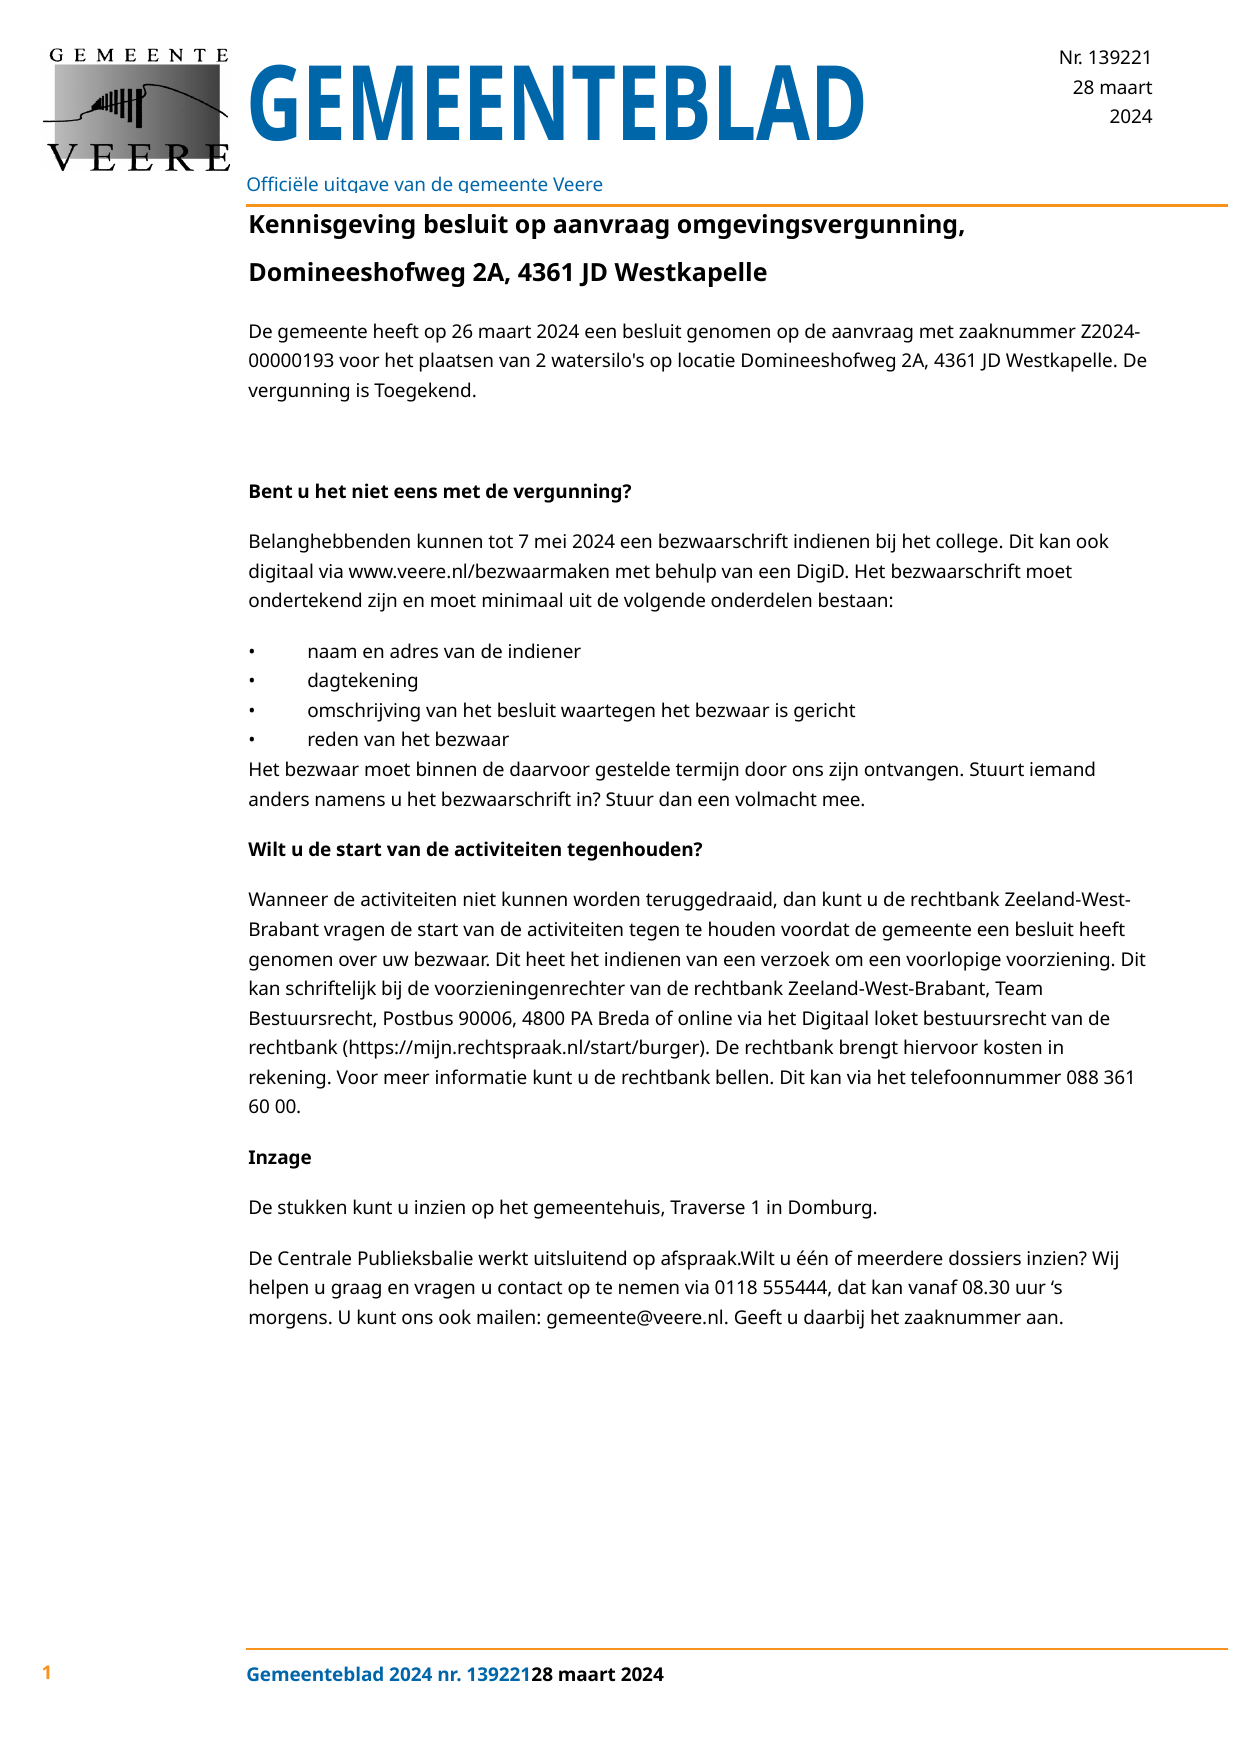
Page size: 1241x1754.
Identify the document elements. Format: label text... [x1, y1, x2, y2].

text De stukken kunt u inzien op het gemeentehuis, Traverse 1 in Domburg. [248, 1194, 1152, 1220]
text De Centrale Publieksbalie werkt uitsluitend op afspraak.Wilt u één of meerdere dossiers inzien? Wij helpen u graag en vragen u contact op te nemen via 0118 555444, dat kan vanaf 08.30 uur ‘s morgens. U kunt ons ook mailen: gemeente@veere.nl. Geeft u daarbij het zaaknummer aan. [248, 1245, 1152, 1330]
text Inzage [248, 1144, 1152, 1170]
text Belanghebbenden kunnen tot 7 mei 2024 een bezwaarschrift indienen bij het college. Dit kan ook digitaal via www.veere.nl/bezwaarmaken met behulp van een DigiD. Het bezwaarschrift moet ondertekend zijn en moet minimaal uit de volgende onderdelen bestaan: [248, 528, 1152, 613]
picture [41, 47, 231, 172]
text Kennisgeving besluit op aanvraag omgevingsvergunning, Domineeshofweg 2A, 4361 JD Westkapelle [248, 207, 1152, 288]
text Het bezwaar moet binnen de daarvoor gestelde termijn door ons zijn ontvangen. Stuurt iemand anders namens u het bezwaarschrift in? Stuur dan een volmacht mee. [248, 756, 1152, 812]
list reden van het bezwaar [248, 727, 1152, 752]
text Wanneer de activiteiten niet kunnen worden teruggedraaid, dan kunt u de rechtbank Zeeland-West-Brabant vragen de start van de activiteiten tegen te houden voordat de gemeente een besluit heeft genomen over uw bezwaar. Dit heet het indienen van een verzoek om een voorlopige voorziening. Dit kan schriftelijk bij de voorzieningenrechter van de rechtbank Zeeland-West-Brabant, Team Bestuursrecht, Postbus 90006, 4800 PA Breda of online via het Digitaal loket bestuursrecht van de rechtbank (https://mijn.rechtspraak.nl/start/burger). De rechtbank brengt hiervoor kosten in rekening. Voor meer informatie kunt u de rechtbank bellen. Dit kan via het telefoonnummer 088 361 60 00. [248, 887, 1152, 1119]
list naam en adres van de indiener [248, 638, 1152, 664]
list dagtekening [248, 667, 1152, 693]
list omschrijving van het besluit waartegen het bezwaar is gericht [248, 697, 1152, 723]
text Bent u het niet eens met de vergunning? [248, 478, 1152, 504]
text Wilt u de start van de activiteiten tegenhouden? [248, 836, 1152, 862]
text De gemeente heeft op 26 maart 2024 een besluit genomen op de aanvraag met zaaknummer Z2024-00000193 voor het plaatsen van 2 watersilo's op locatie Domineeshofweg 2A, 4361 JD Westkapelle. De vergunning is Toegekend. [248, 318, 1152, 403]
